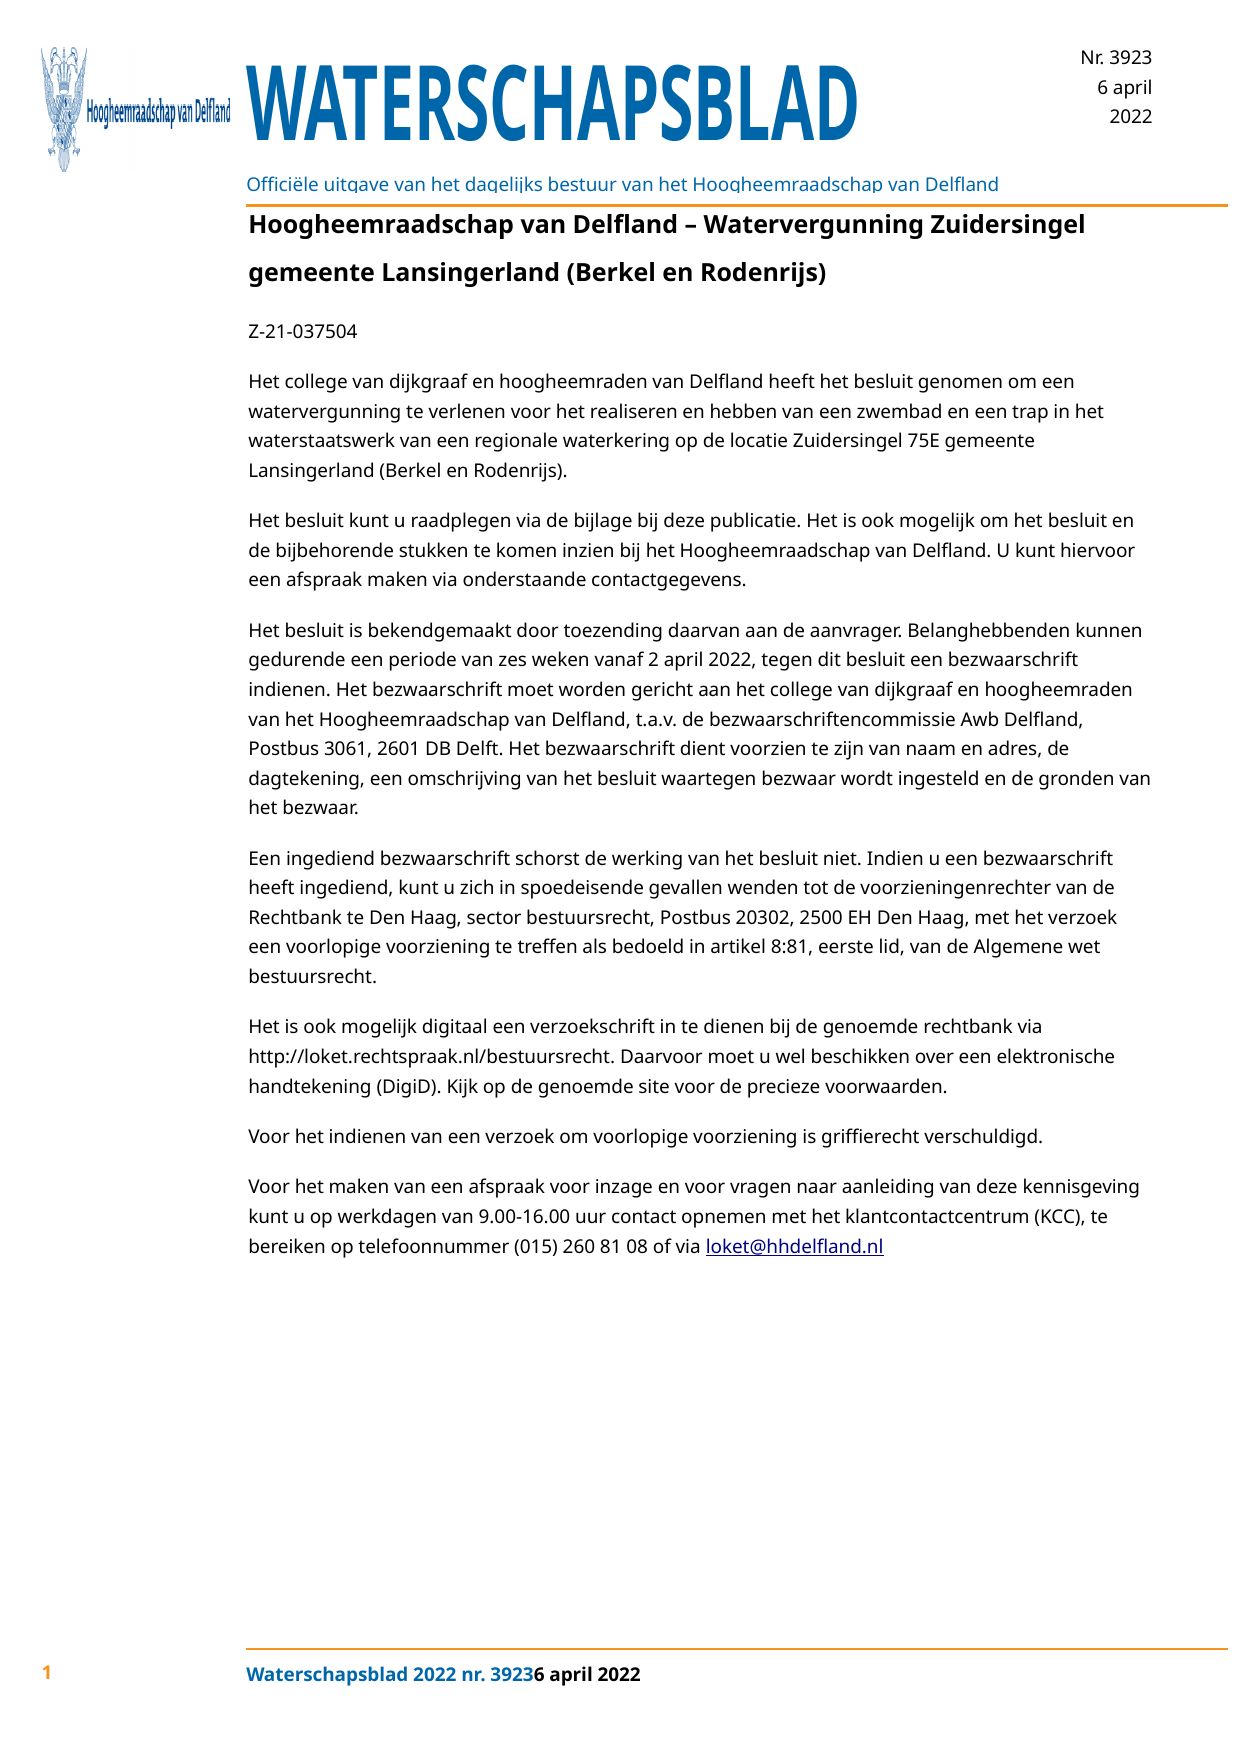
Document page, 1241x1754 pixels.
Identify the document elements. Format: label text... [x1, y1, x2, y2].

text Het besluit kunt u raadplegen via de bijlage bij deze publicatie. Het is ook mogelijk om het besluit en de bijbehorende stukken te komen inzien bij het Hoogheemraadschap van Delfland. U kunt hiervoor een afspraak maken via onderstaande contactgegevens. [248, 507, 1152, 592]
text Het besluit is bekendgemaakt door toezending daarvan aan de aanvrager. Belanghebbenden kunnen gedurende een periode van zes weken vanaf 2 april 2022, tegen dit besluit een bezwaarschrift indienen. Het bezwaarschrift moet worden gericht aan het college van dijkgraaf en hoogheemraden van het Hoogheemraadschap van Delfland, t.a.v. de bezwaarschriftencommissie Awb Delfland, Postbus 3061, 2601 DB Delft. Het bezwaarschrift dient voorzien te zijn van naam en adres, de dagtekening, een omschrijving van het besluit waartegen bezwaar wordt ingesteld en de gronden van het bezwaar. [248, 617, 1152, 820]
text Een ingediend bezwaarschrift schorst de werking van het besluit niet. Indien u een bezwaarschrift heeft ingediend, kunt u zich in spoedeisende gevallen wenden tot de voorzieningenrechter van de Rechtbank te Den Haag, sector bestuursrecht, Postbus 20302, 2500 EH Den Haag, met het verzoek een voorlopige voorziening te treffen als bedoeld in artikel 8:81, eerste lid, van de Algemene wet bestuursrecht. [248, 845, 1152, 989]
text Het college van dijkgraaf en hoogheemraden van Delfland heeft het besluit genomen om een watervergunning te verlenen voor het realiseren en hebben van een zwembad en een trap in het waterstaatswerk van een regionale waterkering op de locatie Zuidersingel 75E gemeente Lansingerland (Berkel en Rodenrijs). [248, 368, 1152, 483]
text Voor het maken van een afspraak voor inzage en voor vragen naar aanleiding van deze kennisgeving kunt u op werkdagen van 9.00-16.00 uur contact opnemen met het klantcontactcentrum (KCC), te bereiken op telefoonnummer (015) 260 81 08 of via loket@hhdelfland.nl [248, 1174, 1152, 1259]
text Voor het indienen van een verzoek om voorlopige voorziening is griffierecht verschuldigd. [248, 1123, 1152, 1149]
text Z-21-037504 [248, 318, 1152, 344]
text Het is ook mogelijk digitaal een verzoekschrift in te dienen bij de genoemde rechtbank via http://loket.rechtspraak.nl/bestuursrecht. Daarvoor moet u wel beschikken over een elektronische handtekening (DigiD). Kijk op de genoemde site voor de precieze voorwaarden. [248, 1014, 1152, 1099]
text Hoogheemraadschap van Delfland – Watervergunning Zuidersingel gemeente Lansingerland (Berkel en Rodenrijs) [248, 207, 1152, 288]
picture [41, 47, 231, 172]
